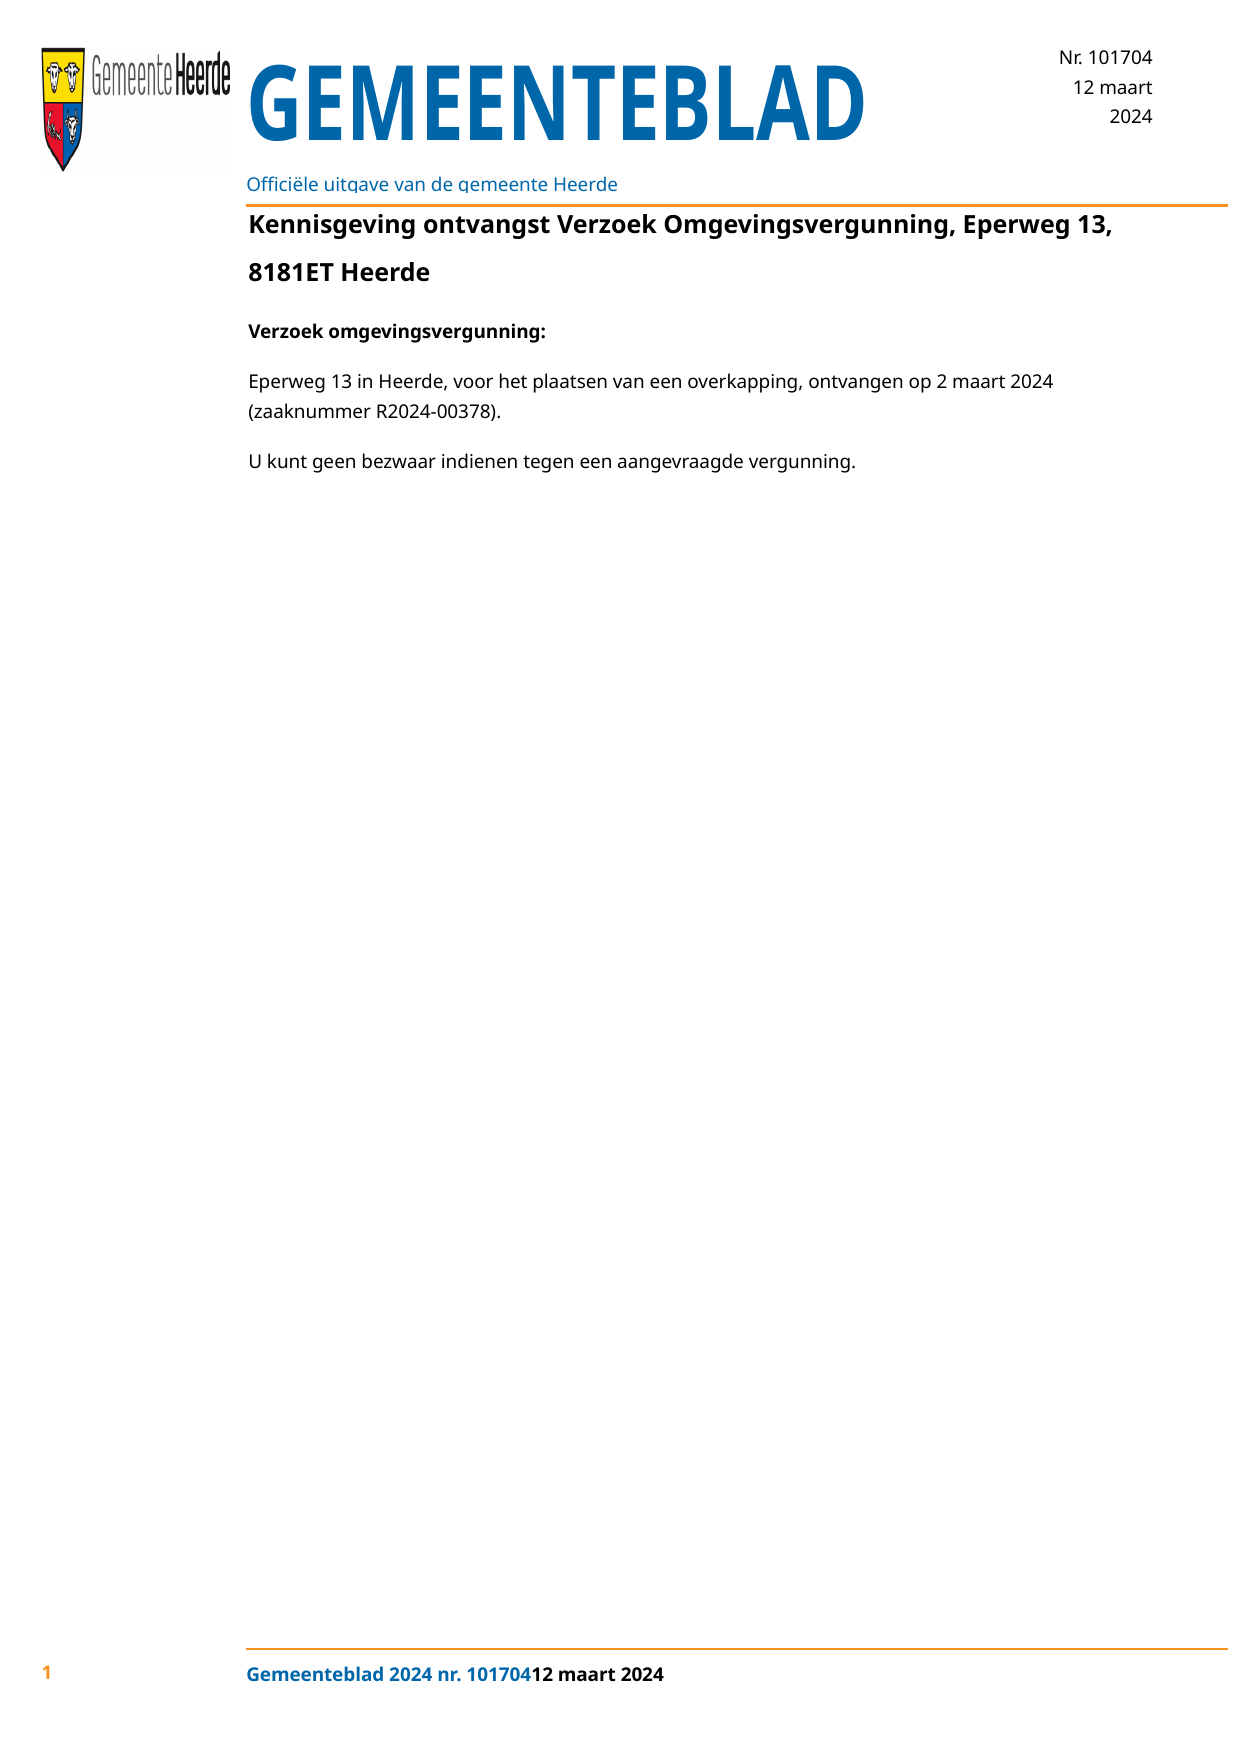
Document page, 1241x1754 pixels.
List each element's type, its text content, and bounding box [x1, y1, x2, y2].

picture [41, 47, 231, 172]
text Eperweg 13 in Heerde, voor het plaatsen van een overkapping, ontvangen op 2 maart 2024 (zaaknummer R2024-00378). [248, 368, 1152, 424]
text U kunt geen bezwaar indienen tegen een aangevraagde vergunning. [248, 448, 1152, 474]
text Verzoek omgevingsvergunning: [248, 318, 1152, 344]
text Kennisgeving ontvangst Verzoek Omgevingsvergunning, Eperweg 13, 8181ET Heerde [248, 207, 1152, 288]
